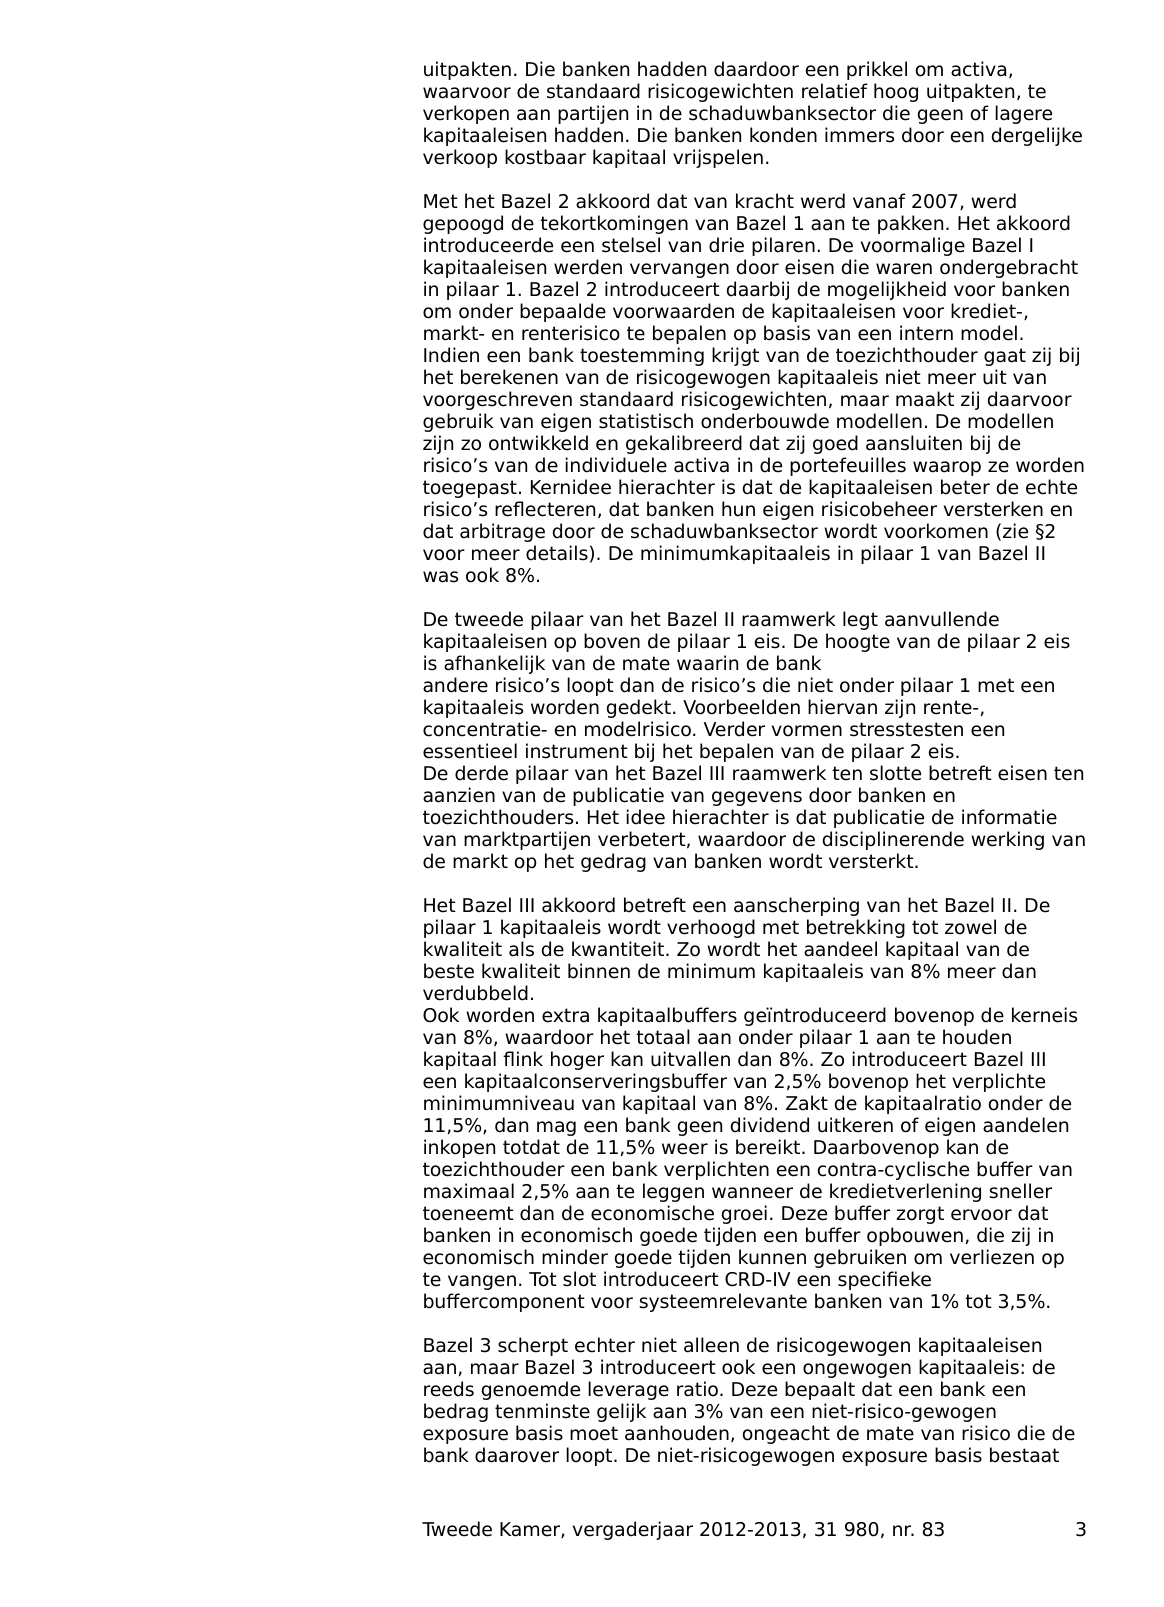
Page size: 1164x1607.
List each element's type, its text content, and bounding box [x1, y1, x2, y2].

text Met het Bazel 2 akkoord dat van kracht werd vanaf 2007, werd gepoogd de tekortkomingen van Bazel 1 aan te pakken. Het akkoord introduceerde een stelsel van drie pilaren. De voormalige Bazel I kapitaaleisen werden vervangen door eisen die waren ondergebracht in pilaar 1. Bazel 2 introduceert daarbij de mogelijkheid voor banken om onder bepaalde voorwaarden de kapitaaleisen voor krediet-, markt- en renterisico te bepalen op basis van een intern model. Indien een bank toestemming krijgt van de toezichthouder gaat zij bij het berekenen van de risicogewogen kapitaaleis niet meer uit van voorgeschreven standaard risicogewichten, maar maakt zij daarvoor gebruik van eigen statistisch onderbouwde modellen. De modellen zijn zo ontwikkeld en gekalibreerd dat zij goed aansluiten bij de risico’s van de individuele activa in de portefeuilles waarop ze worden toegepast. Kernidee hierachter is dat de kapitaaleisen beter de echte risico’s reflecteren, dat banken hun eigen risicobeheer versterken en dat arbitrage door de schaduwbanksector wordt voorkomen (zie §2 voor meer details). De minimumkapitaaleis in pilaar 1 van Bazel II was ook 8%. [422, 191, 1087, 587]
text De derde pilaar van het Bazel III raamwerk ten slotte betreft eisen ten aanzien van de publicatie van gegevens door banken en toezichthouders. Het idee hierachter is dat publicatie de informatie van marktpartijen verbetert, waardoor de disciplinerende werking van de markt op het gedrag van banken wordt versterkt. [422, 763, 1087, 873]
text Het Bazel III akkoord betreft een aanscherping van het Bazel II. De pilaar 1 kapitaaleis wordt verhoogd met betrekking tot zowel de kwaliteit als de kwantiteit. Zo wordt het aandeel kapitaal van de beste kwaliteit binnen de minimum kapitaaleis van 8% meer dan verdubbeld. [422, 895, 1087, 1005]
text De tweede pilaar van het Bazel II raamwerk legt aanvullende kapitaaleisen op boven de pilaar 1 eis. De hoogte van de pilaar 2 eis is afhankelijk van de mate waarin de bank [422, 609, 1087, 675]
text Ook worden extra kapitaalbuffers geïntroduceerd bovenop de kerneis van 8%, waardoor het totaal aan onder pilaar 1 aan te houden kapitaal flink hoger kan uitvallen dan 8%. Zo introduceert Bazel III een kapitaalconserveringsbuffer van 2,5% bovenop het verplichte minimumniveau van kapitaal van 8%. Zakt de kapitaalratio onder de 11,5%, dan mag een bank geen dividend uitkeren of eigen aandelen inkopen totdat de 11,5% weer is bereikt. Daarbovenop kan de toezichthouder een bank verplichten een contra-cyclische buffer van maximaal 2,5% aan te leggen wanneer de kredietverlening sneller toeneemt dan de economische groei. Deze buffer zorgt ervoor dat banken in economisch goede tijden een buffer opbouwen, die zij in economisch minder goede tijden kunnen gebruiken om verliezen op te vangen. Tot slot introduceert CRD-IV een specifieke buffercomponent voor systeemrelevante banken van 1% tot 3,5%. [422, 1005, 1087, 1312]
text Bazel 3 scherpt echter niet alleen de risicogewogen kapitaaleisen aan, maar Bazel 3 introduceert ook een ongewogen kapitaaleis: de reeds genoemde leverage ratio. Deze bepaalt dat een bank een bedrag tenminste gelijk aan 3% van een niet-risico-gewogen exposure basis moet aanhouden, ongeacht de mate van risico die de bank daarover loopt. De niet-risicogewogen exposure basis bestaat [422, 1335, 1087, 1467]
text uitpakten. Die banken hadden daardoor een prikkel om activa, waarvoor de standaard risicogewichten relatief hoog uitpakten, te verkopen aan partijen in de schaduwbanksector die geen of lagere kapitaaleisen hadden. Die banken konden immers door een dergelijke verkoop kostbaar kapitaal vrijspelen. [422, 59, 1087, 169]
text andere risico’s loopt dan de risico’s die niet onder pilaar 1 met een kapitaaleis worden gedekt. Voorbeelden hiervan zijn rente-, concentratie- en modelrisico. Verder vormen stresstesten een essentieel instrument bij het bepalen van de pilaar 2 eis. [422, 675, 1087, 763]
